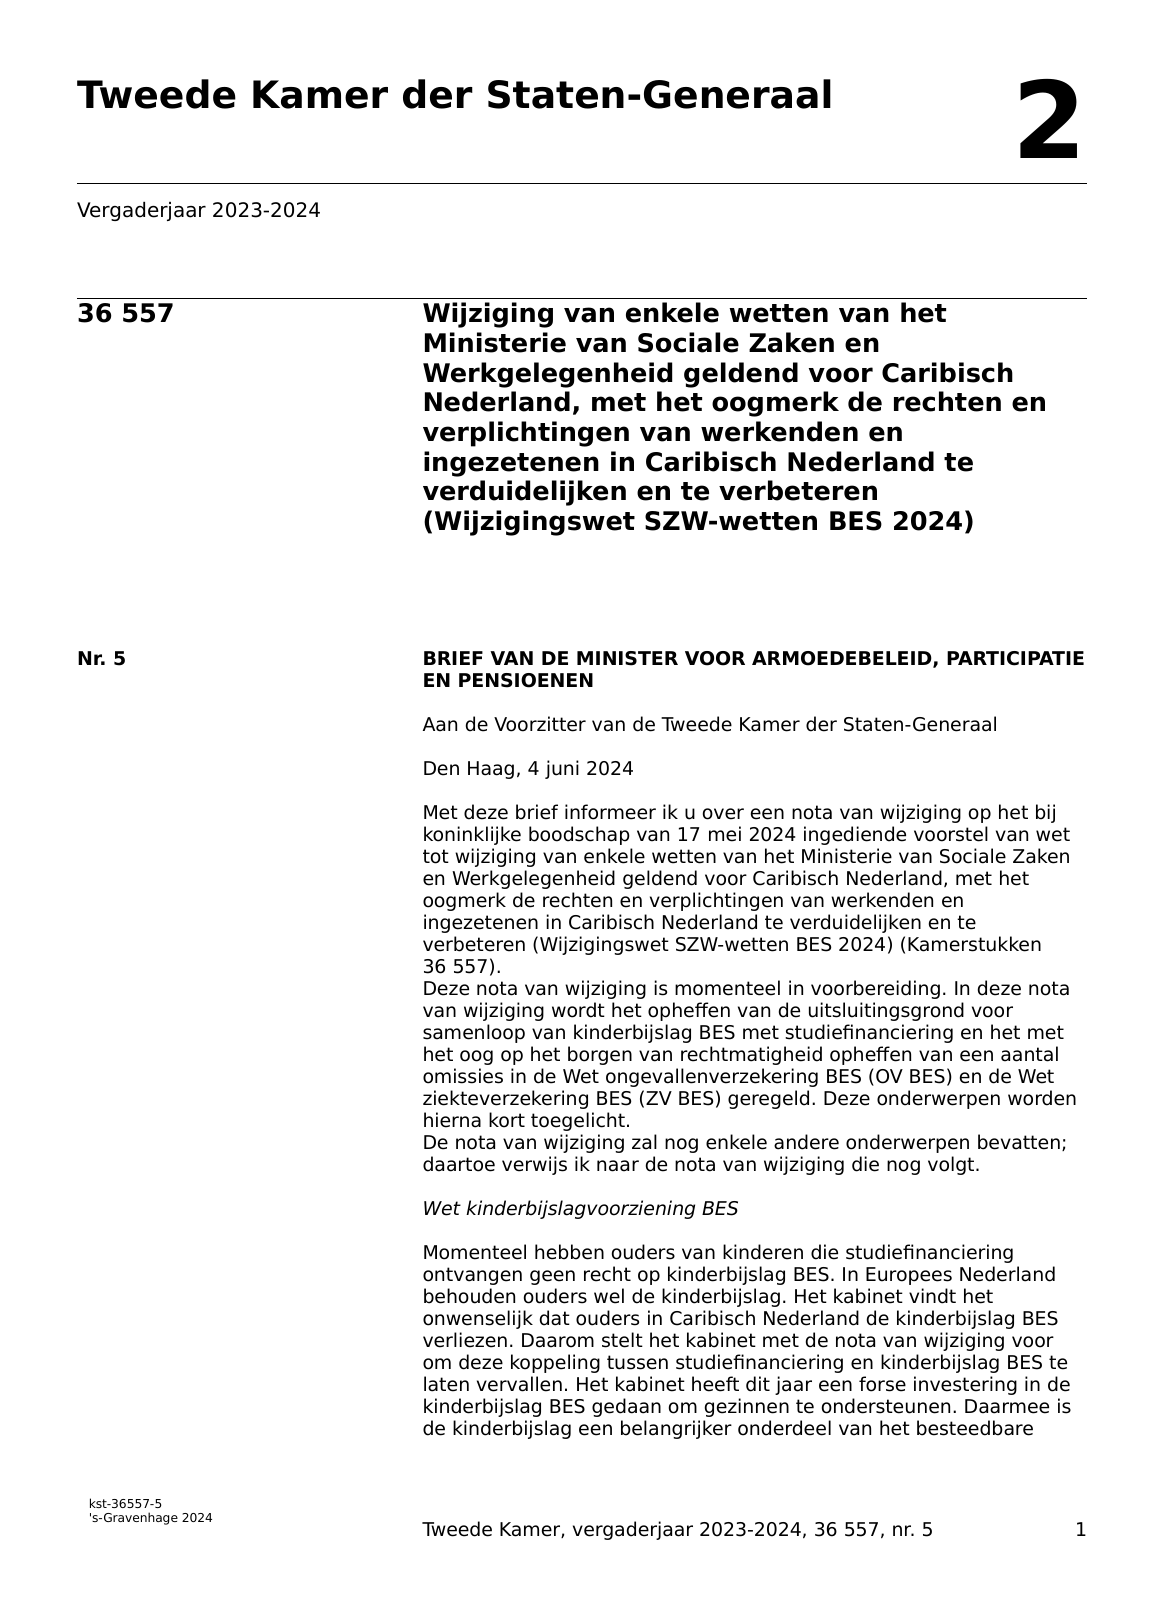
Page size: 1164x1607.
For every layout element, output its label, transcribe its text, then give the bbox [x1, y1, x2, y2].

text 's-Gravenhage 2024 [88, 1511, 323, 1525]
text Den Haag, 4 juni 2024 [422, 758, 1087, 780]
subtitle Nr. 5 BRIEF VAN DE MINISTER VOOR ARMOEDEBELEID, PARTICIPATIE EN PENSIOENEN [77, 647, 1087, 691]
text Deze nota van wijziging is momenteel in voorbereiding. In deze nota van wijziging wordt het opheffen van de uitsluitingsgrond voor samenloop van kinderbijslag BES met studiefinanciering en het met het oog op het borgen van rechtmatigheid opheffen van een aantal omissies in de Wet ongevallenverzekering BES (OV BES) en de Wet ziekteverzekering BES (ZV BES) geregeld. Deze onderwerpen worden hierna kort toegelicht. [422, 978, 1087, 1132]
table_header Tweede Kamer der Staten-Generaal [77, 59, 886, 183]
subtitle 36 557 Wijziging van enkele wetten van het Ministerie van Sociale Zaken en Werkgelegenheid geldend voor Caribisch Nederland, met het oogmerk de rechten en verplichtingen van werkenden en ingezetenen in Caribisch Nederland te verduidelijken en te verbeteren (Wijzigingswet SZW-wetten BES 2024) [77, 299, 1087, 536]
text Met deze brief informeer ik u over een nota van wijziging op het bij koninklijke boodschap van 17 mei 2024 ingediende voorstel van wet tot wijziging van enkele wetten van het Ministerie van Sociale Zaken en Werkgelegenheid geldend voor Caribisch Nederland, met het oogmerk de rechten en verplichtingen van werkenden en ingezetenen in Caribisch Nederland te verduidelijken en te verbeteren (Wijzigingswet SZW-wetten BES 2024) (Kamerstukken 36 557). [422, 802, 1087, 978]
subtitle Wet kinderbijslagvoorziening BES [422, 1198, 1087, 1220]
text De nota van wijziging zal nog enkele andere onderwerpen bevatten; daartoe verwijs ik naar de nota van wijziging die nog volgt. [422, 1132, 1087, 1176]
text Momenteel hebben ouders van kinderen die studiefinanciering ontvangen geen recht op kinderbijslag BES. In Europees Nederland behouden ouders wel de kinderbijslag. Het kabinet vindt het onwenselijk dat ouders in Caribisch Nederland de kinderbijslag BES verliezen. Daarom stelt het kabinet met de nota van wijziging voor om deze koppeling tussen studiefinanciering en kinderbijslag BES te laten vervallen. Het kabinet heeft dit jaar een forse investering in de kinderbijslag BES gedaan om gezinnen te ondersteunen. Daarmee is de kinderbijslag een belangrijker onderdeel van het besteedbare [422, 1242, 1087, 1440]
table_cell Vergaderjaar 2023-2024 [77, 184, 1087, 298]
text kst-36557-5 [88, 1497, 323, 1511]
text Aan de Voorzitter van de Tweede Kamer der Staten-Generaal [422, 714, 1087, 736]
table_header 2 [886, 59, 1087, 183]
